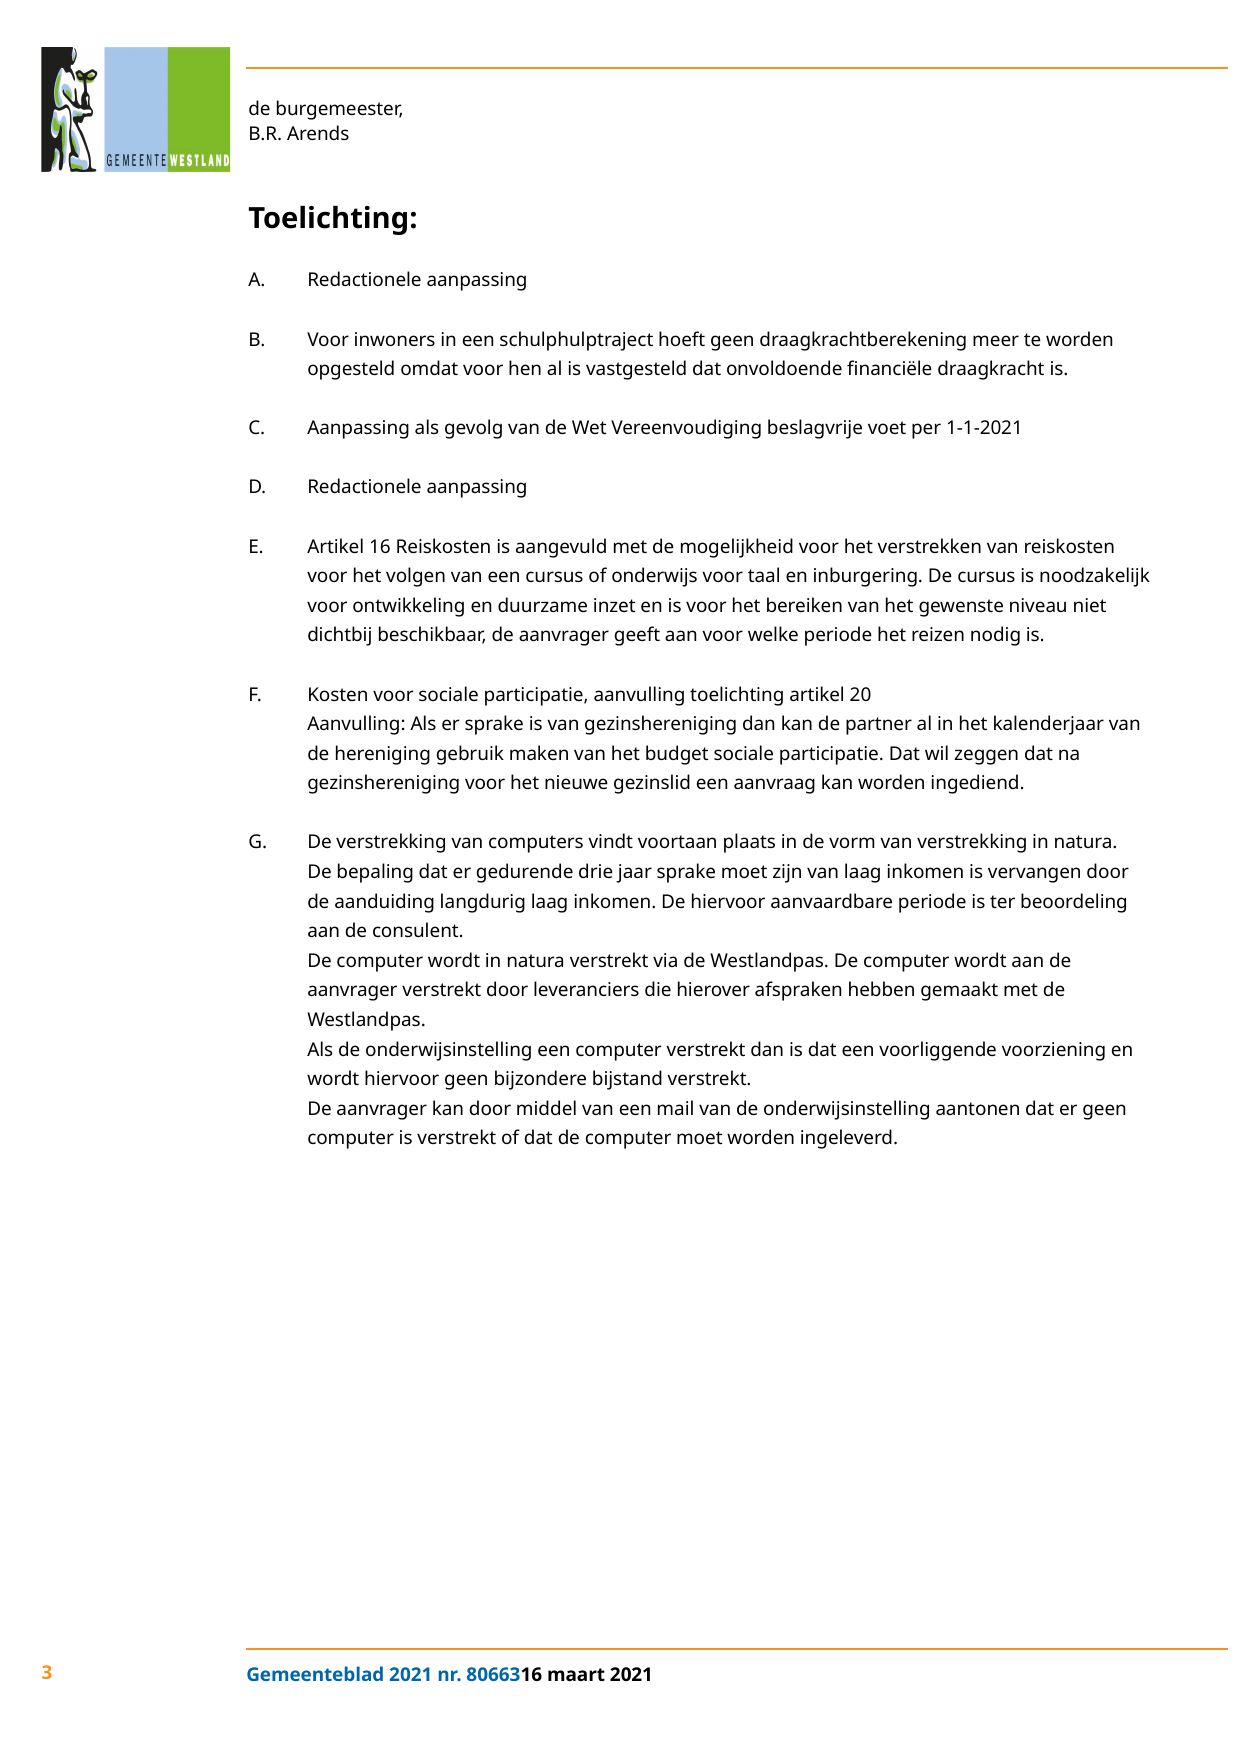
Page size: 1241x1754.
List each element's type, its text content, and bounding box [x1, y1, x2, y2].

text Toelichting: [248, 198, 1152, 237]
list De verstrekking van computers vindt voortaan plaats in de vorm van verstrekking in natura. [248, 829, 1152, 854]
list Kosten voor sociale participatie, aanvulling toelichting artikel 20 [248, 681, 1152, 706]
picture [41, 47, 231, 172]
text de burgemeester, [248, 95, 1152, 121]
list Artikel 16 Reiskosten is aangevuld met de mogelijkheid voor het verstrekken van reiskosten voor het volgen van een cursus of onderwijs voor taal en inburgering. De cursus is noodzakelijk voor ontwikkeling en duurzame inzet en is voor het bereiken van het gewenste niveau niet dichtbij beschikbaar, de aanvrager geeft aan voor welke periode het reizen nodig is. [248, 533, 1152, 647]
text B.R. Arends [248, 121, 1152, 146]
list Aanpassing als gevolg van de Wet Vereenvoudiging beslagvrije voet per 1-1-2021 [248, 414, 1152, 440]
list De computer wordt in natura verstrekt via de Westlandpas. De computer wordt aan de aanvrager verstrekt door leveranciers die hierover afspraken hebben gemaakt met de Westlandpas. [248, 947, 1152, 1032]
list De bepaling dat er gedurende drie jaar sprake moet zijn van laag inkomen is vervangen door de aanduiding langdurig laag inkomen. De hiervoor aanvaardbare periode is ter beoordeling aan de consulent. [248, 858, 1152, 943]
list Aanvulling: Als er sprake is van gezinshereniging dan kan de partner al in het kalenderjaar van de hereniging gebruik maken van het budget sociale participatie. Dat wil zeggen dat na gezinshereniging voor het nieuwe gezinslid een aanvraag kan worden ingediend. [248, 710, 1152, 795]
list Redactionele aanpassing [248, 267, 1152, 292]
list De aanvrager kan door middel van een mail van de onderwijsinstelling aantonen dat er geen computer is verstrekt of dat de computer moet worden ingeleverd. [248, 1095, 1152, 1150]
list Als de onderwijsinstelling een computer verstrekt dan is dat een voorliggende voorziening en wordt hiervoor geen bijzondere bijstand verstrekt. [248, 1036, 1152, 1091]
list Redactionele aanpassing [248, 474, 1152, 499]
list Voor inwoners in een schulphulptraject hoeft geen draagkrachtberekening meer te worden opgesteld omdat voor hen al is vastgesteld dat onvoldoende financiële draagkracht is. [248, 326, 1152, 381]
